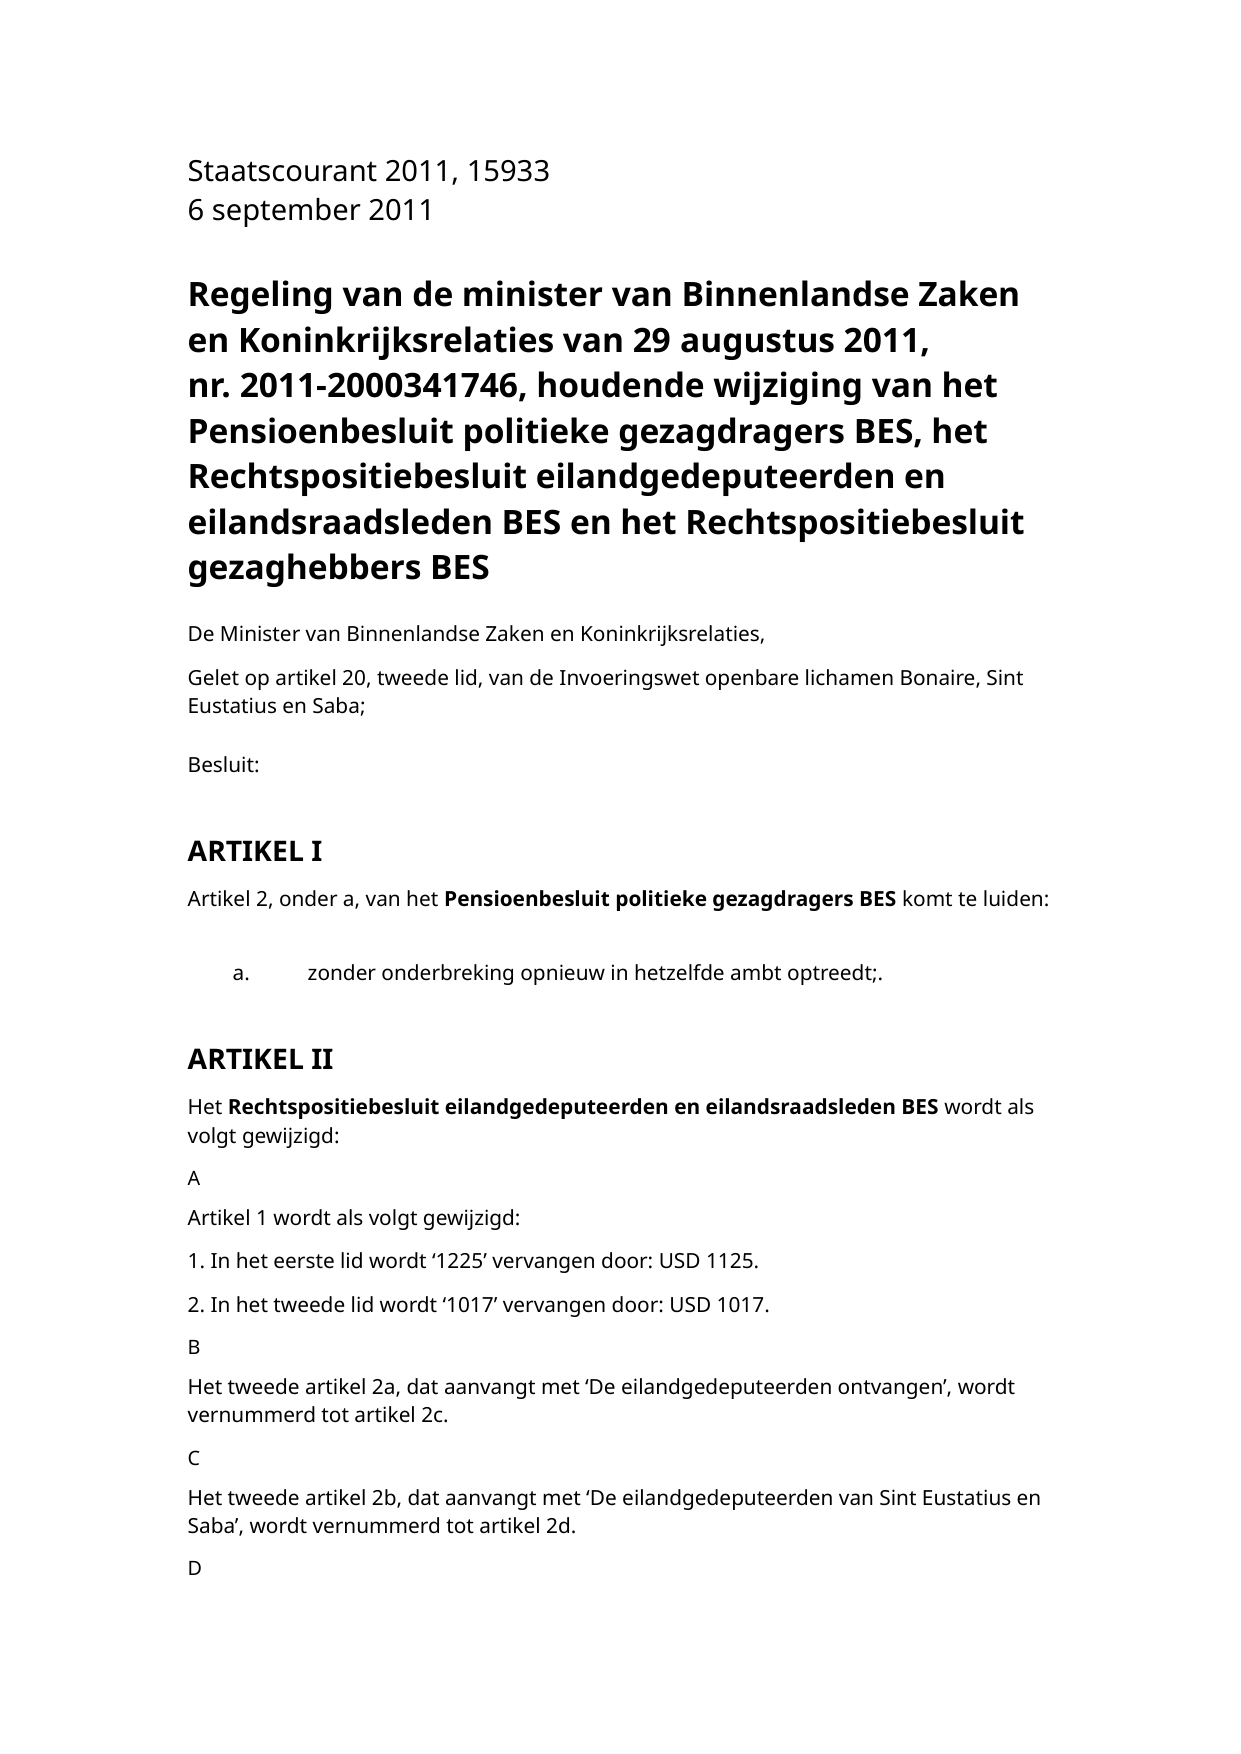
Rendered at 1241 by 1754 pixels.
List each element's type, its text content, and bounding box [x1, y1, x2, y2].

text D [187, 1554, 1053, 1582]
text Staatscourant 2011, 15933 [187, 150, 1053, 190]
subtitle Regeling van de minister van Binnenlandse Zaken en Koninkrijksrelaties van 29 augustus 2011, nr. 2011-2000341746, houdende wijziging van het Pensioenbesluit politieke gezagdragers BES, het Rechtspositiebesluit eilandgedeputeerden en eilandsraadsleden BES en het Rechtspositiebesluit gezaghebbers BES [187, 271, 1053, 589]
text 1. In het eerste lid wordt ‘1225’ vervangen door: USD 1125. [187, 1246, 1053, 1275]
text Besluit: [187, 750, 1053, 778]
text Het tweede artikel 2a, dat aanvangt met ‘De eilandgedeputeerden ontvangen’, wordt vernummerd tot artikel 2c. [187, 1372, 1053, 1429]
text 6 september 2011 [187, 190, 1053, 229]
text Artikel 1 wordt als volgt gewijzigd: [187, 1203, 1053, 1231]
text De Minister van Binnenlandse Zaken en Koninkrijksrelaties, [187, 619, 1053, 648]
text Het Rechtspositiebesluit eilandgedeputeerden en eilandsraadsleden BES wordt als volgt gewijzigd: [187, 1092, 1053, 1149]
text C [187, 1444, 1053, 1471]
text B [187, 1333, 1053, 1360]
subtitle ARTIKEL I [187, 831, 1053, 869]
text Het tweede artikel 2b, dat aanvangt met ‘De eilandgedeputeerden van Sint Eustatius en Saba’, wordt vernummerd tot artikel 2d. [187, 1483, 1053, 1539]
text 2. In het tweede lid wordt ‘1017’ vervangen door: USD 1017. [187, 1290, 1053, 1318]
text Artikel 2, onder a, van het Pensioenbesluit politieke gezagdragers BES komt te luiden: [187, 884, 1053, 913]
text Gelet op artikel 20, tweede lid, van de Invoeringswet openbare lichamen Bonaire, Sint Eustatius en Saba; [187, 663, 1053, 720]
text A [187, 1164, 1053, 1191]
list zonder onderbreking opnieuw in hetzelfde ambt optreedt;. [232, 958, 1053, 986]
subtitle ARTIKEL II [187, 1039, 1053, 1077]
